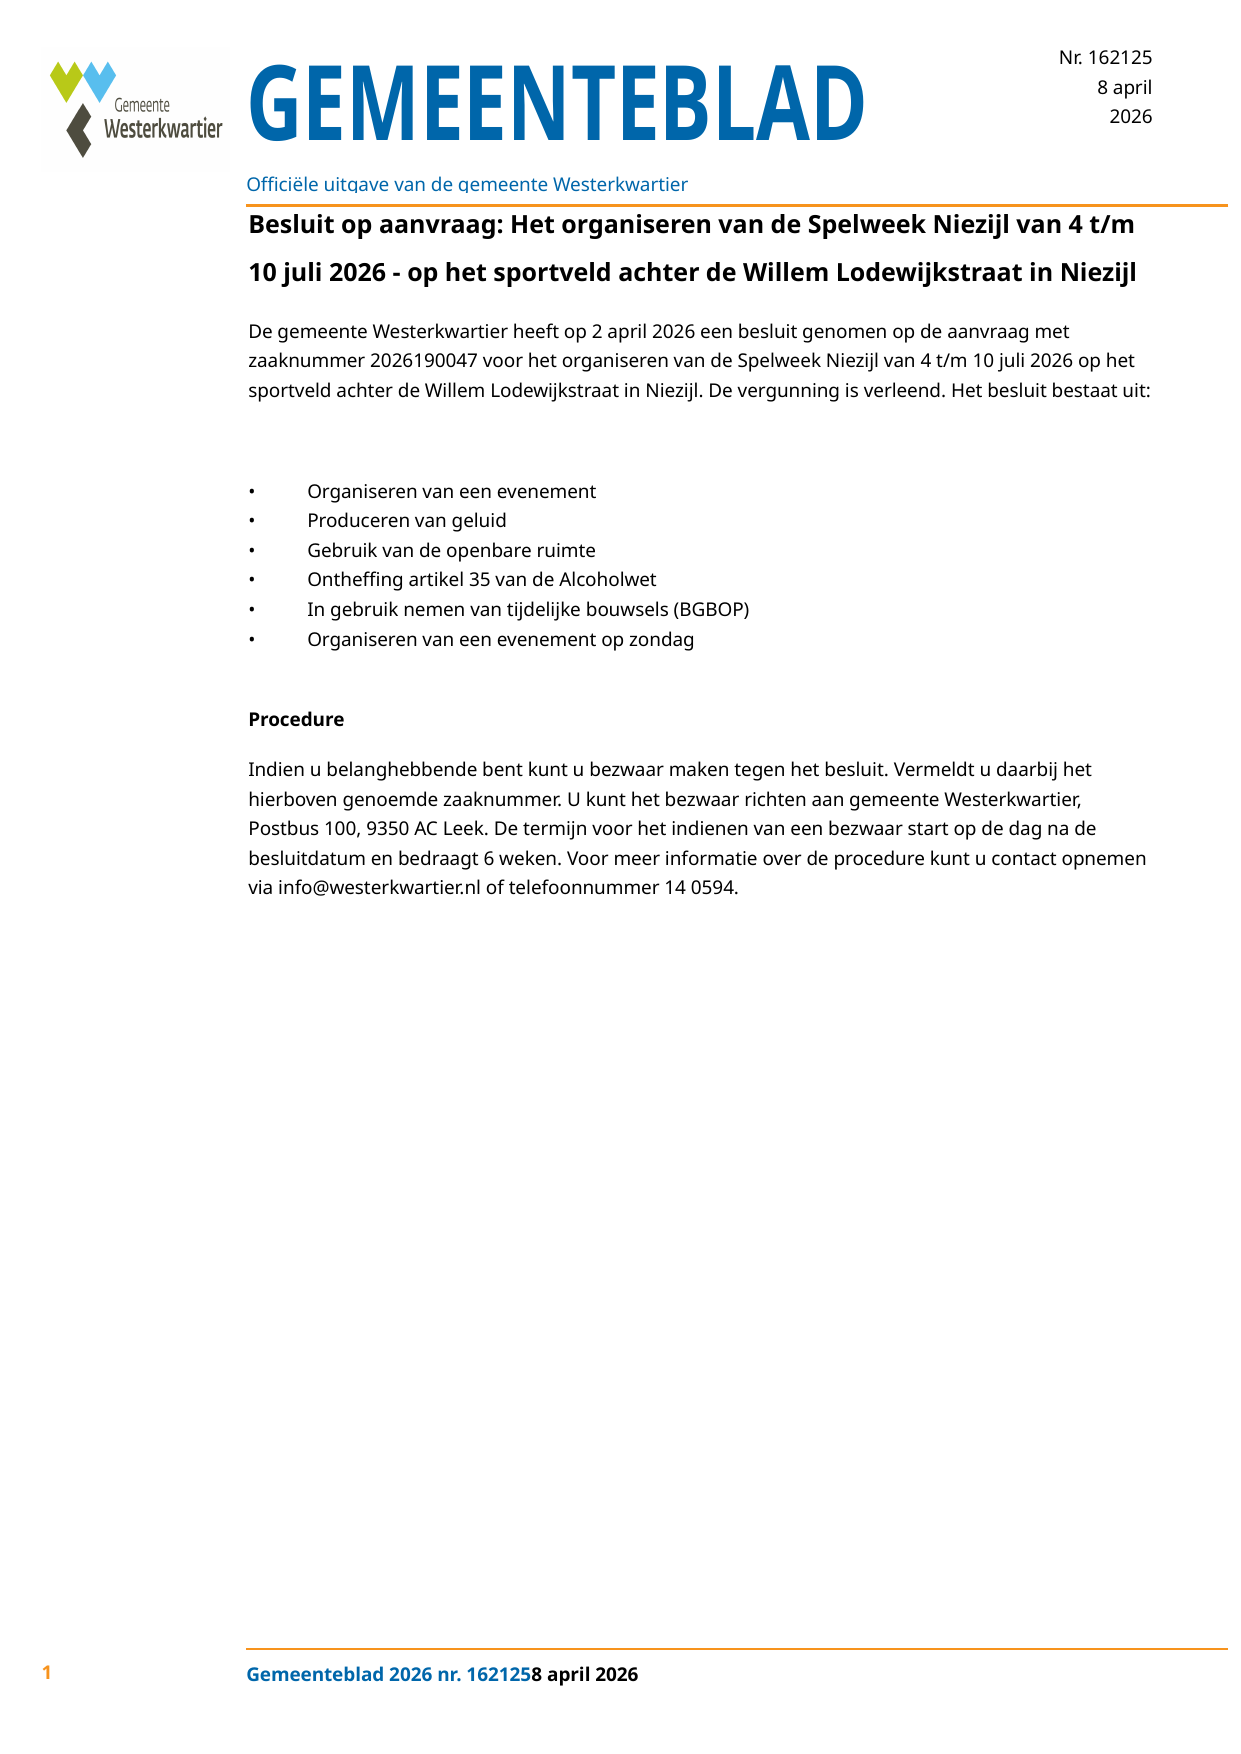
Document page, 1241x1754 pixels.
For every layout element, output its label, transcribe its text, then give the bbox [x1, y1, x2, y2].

list Produceren van geluid [248, 507, 1152, 533]
text De gemeente Westerkwartier heeft op 2 april 2026 een besluit genomen op de aanvraag met zaaknummer 2026190047 voor het organiseren van de Spelweek Niezijl van 4 t/m 10 juli 2026 op het sportveld achter de Willem Lodewijkstraat in Niezijl. De vergunning is verleend. Het besluit bestaat uit: [248, 318, 1152, 403]
list Ontheffing artikel 35 van de Alcoholwet [248, 567, 1152, 592]
list In gebruik nemen van tijdelijke bouwsels (BGBOP) [248, 596, 1152, 622]
text Besluit op aanvraag: Het organiseren van de Spelweek Niezijl van 4 t/m 10 juli 2026 - op het sportveld achter de Willem Lodewijkstraat in Niezijl [248, 207, 1152, 288]
picture [41, 47, 231, 172]
text Procedure [248, 706, 1152, 732]
list Organiseren van een evenement op zondag [248, 626, 1152, 652]
list Gebruik van de openbare ruimte [248, 537, 1152, 563]
list Organiseren van een evenement [248, 478, 1152, 504]
text Indien u belanghebbende bent kunt u bezwaar maken tegen het besluit. Vermeldt u daarbij het hierboven genoemde zaaknummer. U kunt het bezwaar richten aan gemeente Westerkwartier, Postbus 100, 9350 AC Leek. De termijn voor het indienen van een bezwaar start op de dag na de besluitdatum en bedraagt 6 weken. Voor meer informatie over de procedure kunt u contact opnemen via info@westerkwartier.nl of telefoonnummer 14 0594. [248, 756, 1152, 900]
